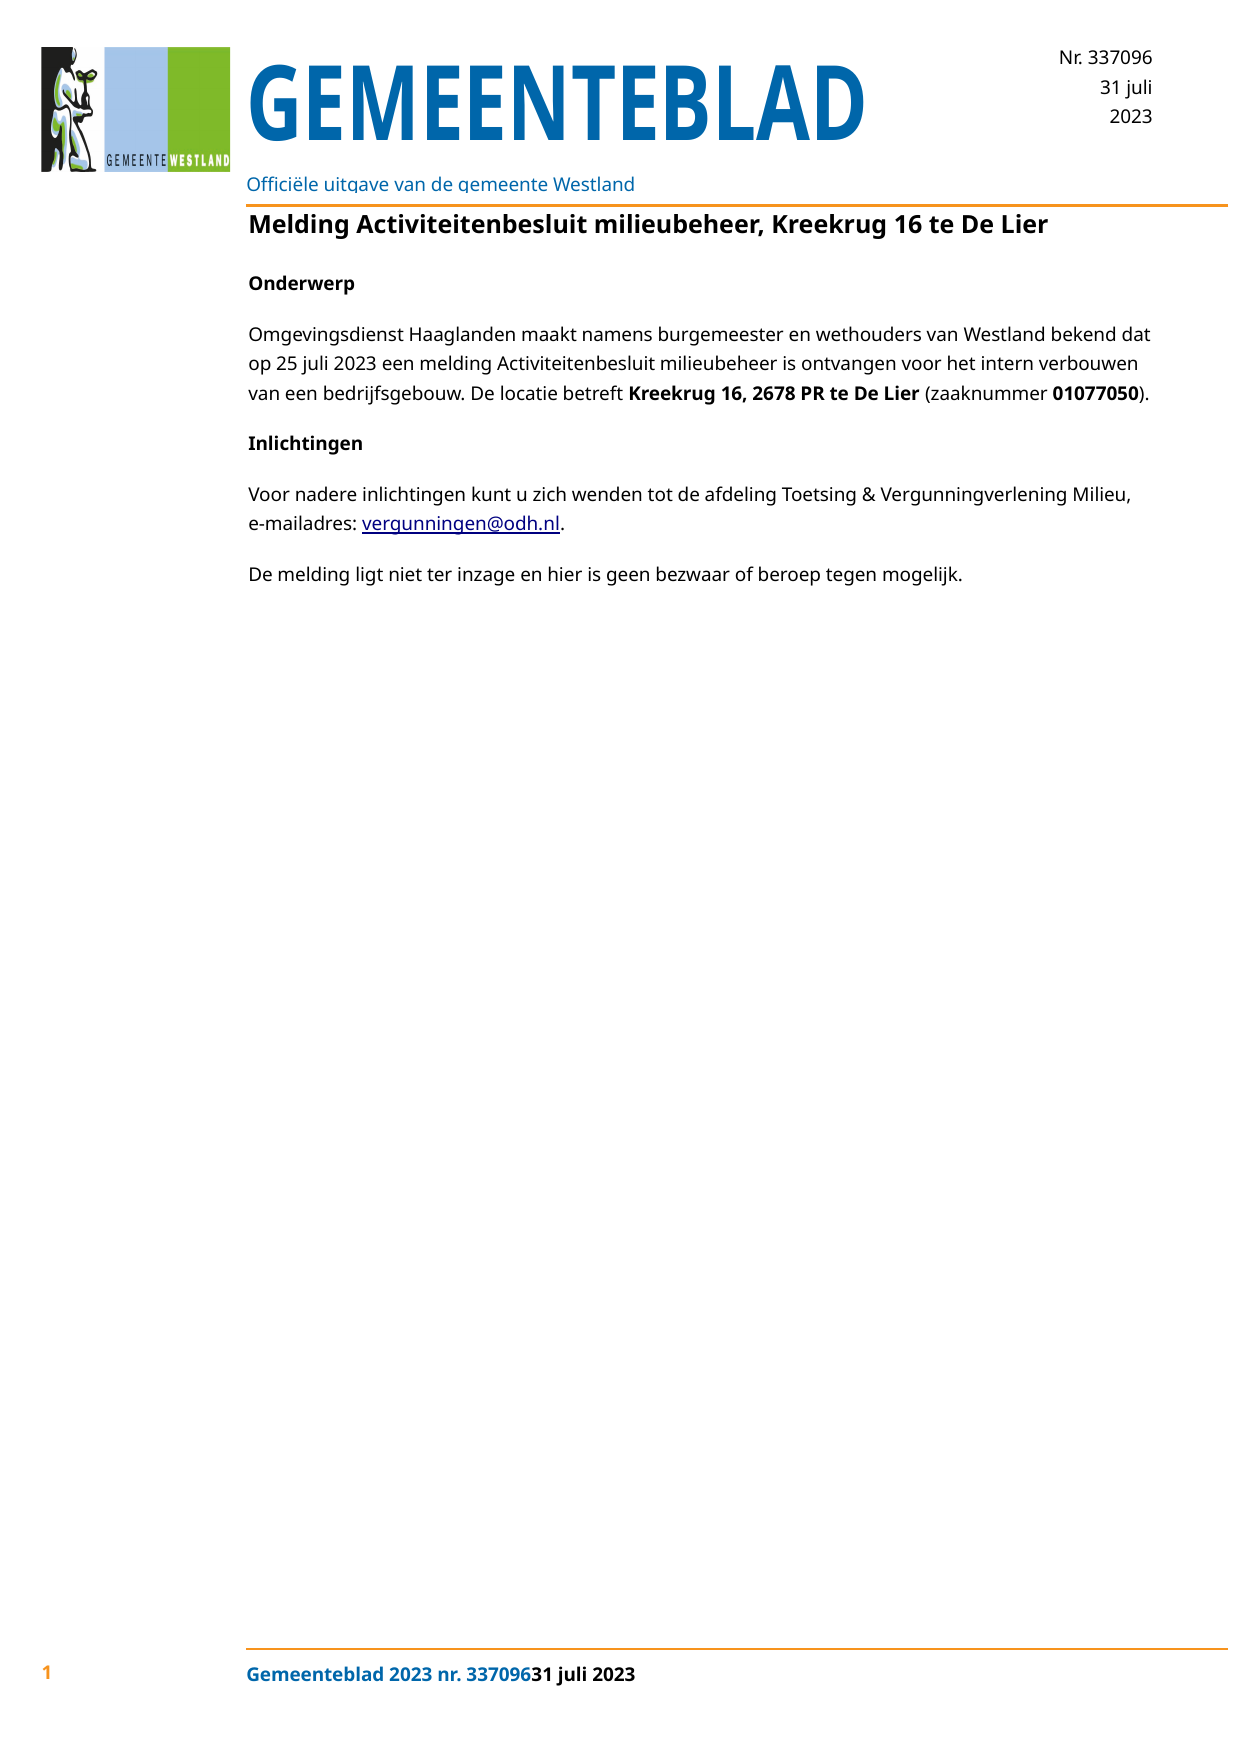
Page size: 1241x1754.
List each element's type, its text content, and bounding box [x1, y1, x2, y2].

text De melding ligt niet ter inzage en hier is geen bezwaar of beroep tegen mogelijk. [248, 561, 1152, 586]
text Omgevingsdienst Haaglanden maakt namens burgemeester en wethouders van Westland bekend dat op 25 juli 2023 een melding Activiteitenbesluit milieubeheer is ontvangen voor het intern verbouwen van een bedrijfsgebouw. De locatie betreft Kreekrug 16, 2678 PR te De Lier (zaaknummer 01077050). [248, 321, 1152, 406]
text Inlichtingen [248, 430, 1152, 456]
text Melding Activiteitenbesluit milieubeheer, Kreekrug 16 te De Lier [248, 207, 1152, 241]
picture [41, 47, 231, 172]
text Onderwerp [248, 270, 1152, 296]
text Voor nadere inlichtingen kunt u zich wenden tot de afdeling Toetsing & Vergunningverlening Milieu, e-mailadres: vergunningen@odh.nl. [248, 481, 1152, 536]
